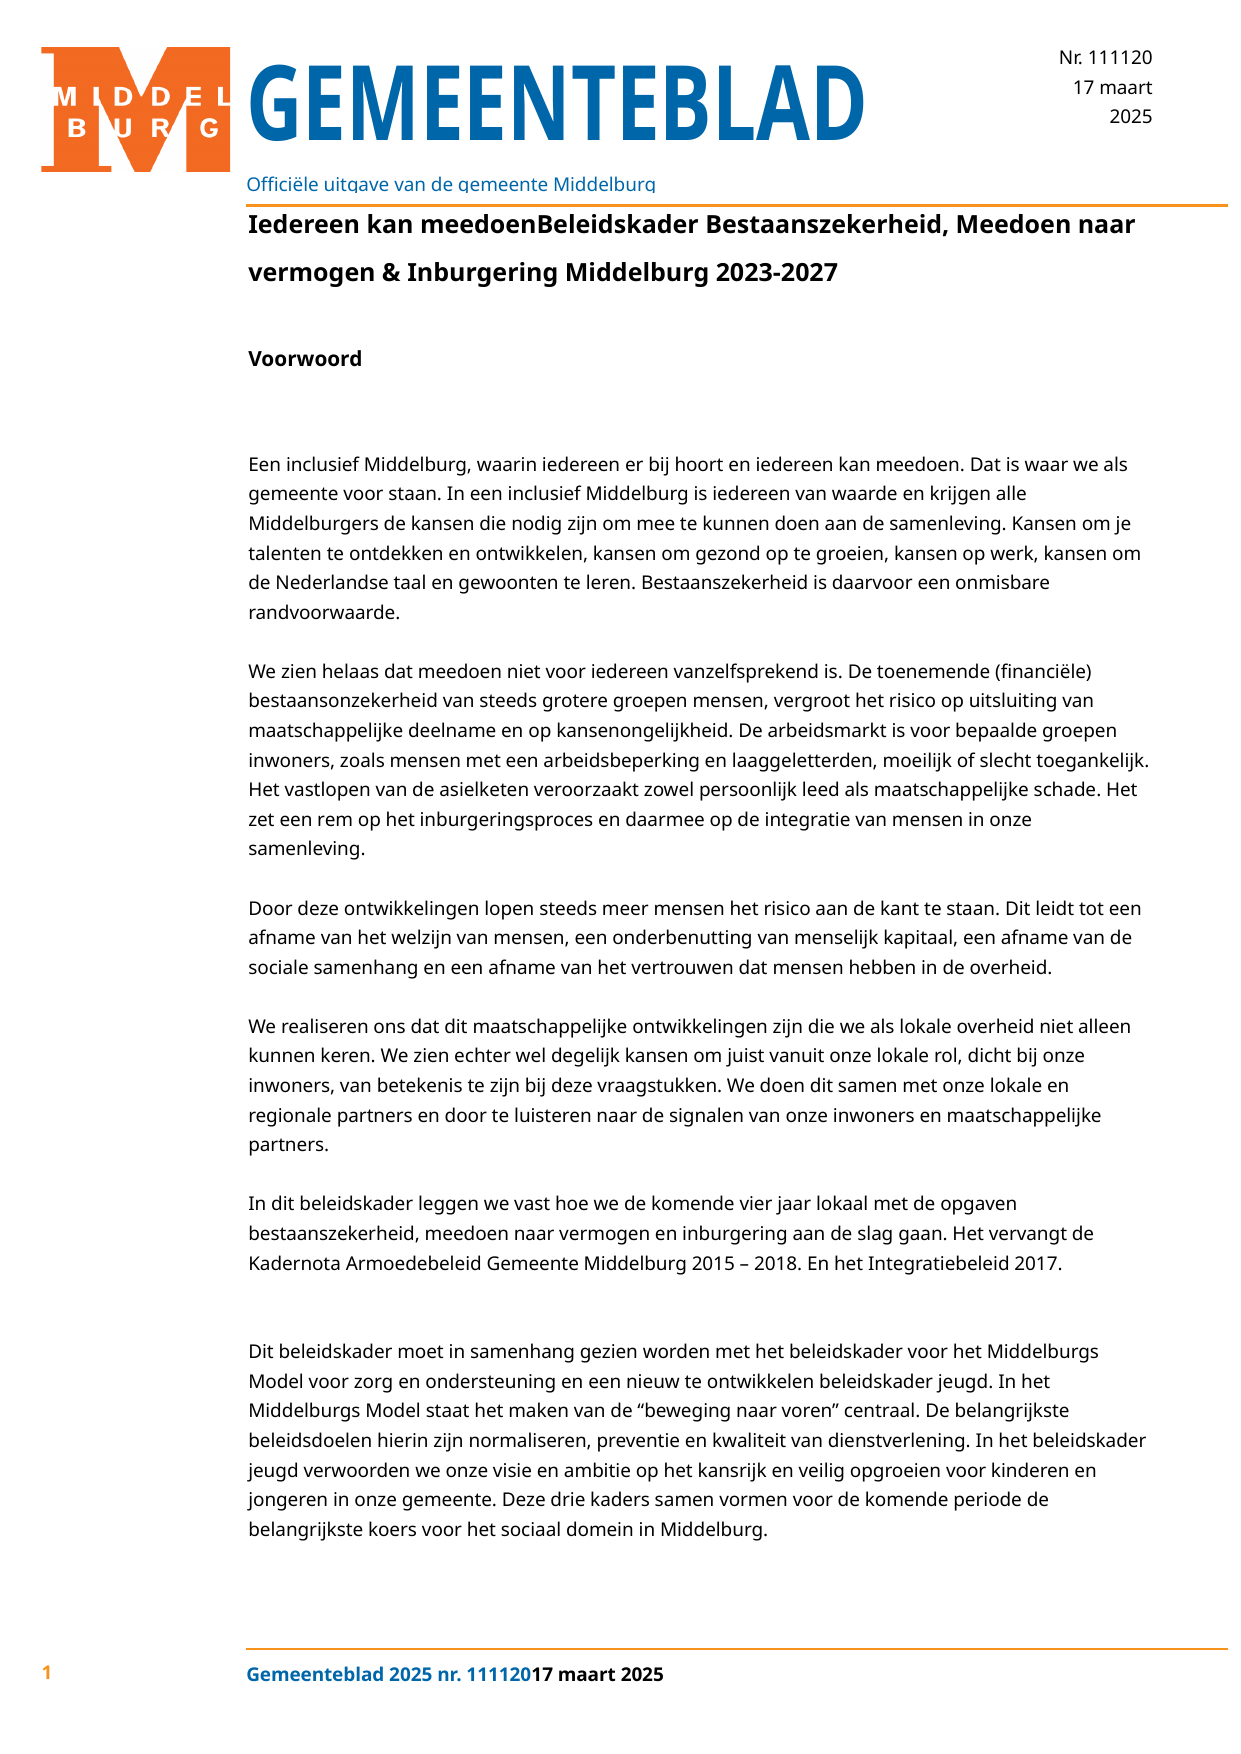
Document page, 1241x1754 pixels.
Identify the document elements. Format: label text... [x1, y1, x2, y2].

picture [41, 47, 231, 172]
text Dit beleidskader moet in samenhang gezien worden met het beleidskader voor het Middelburgs Model voor zorg en ondersteuning en een nieuw te ontwikkelen beleidskader jeugd. In het Middelburgs Model staat het maken van de “beweging naar voren” centraal. De belangrijkste beleidsdoelen hierin zijn normaliseren, preventie en kwaliteit van dienstverlening. In het beleidskader jeugd verwoorden we onze visie en ambitie op het kansrijk en veilig opgroeien voor kinderen en jongeren in onze gemeente. Deze drie kaders samen vormen voor de komende periode de belangrijkste koers voor het sociaal domein in Middelburg. [248, 1338, 1152, 1542]
text We realiseren ons dat dit maatschappelijke ontwikkelingen zijn die we als lokale overheid niet alleen kunnen keren. We zien echter wel degelijk kansen om juist vanuit onze lokale rol, dicht bij onze inwoners, van betekenis te zijn bij deze vraagstukken. We doen dit samen met onze lokale en regionale partners en door te luisteren naar de signalen van onze inwoners en maatschappelijke partners. [248, 1013, 1152, 1157]
text Voorwoord [248, 344, 1152, 372]
text In dit beleidskader leggen we vast hoe we de komende vier jaar lokaal met de opgaven bestaanszekerheid, meedoen naar vermogen en inburgering aan de slag gaan. Het vervangt de Kadernota Armoedebeleid Gemeente Middelburg 2015 – 2018. En het Integratiebeleid 2017. [248, 1191, 1152, 1275]
text We zien helaas dat meedoen niet voor iedereen vanzelfsprekend is. De toenemende (financiële) bestaansonzekerheid van steeds grotere groepen mensen, vergroot het risico op uitsluiting van maatschappelijke deelname en op kansenongelijkheid. De arbeidsmarkt is voor bepaalde groepen inwoners, zoals mensen met een arbeidsbeperking en laaggeletterden, moeilijk of slecht toegankelijk. Het vastlopen van de asielketen veroorzaakt zowel persoonlijk leed als maatschappelijke schade. Het zet een rem op het inburgeringsproces en daarmee op de integratie van mensen in onze samenleving. [248, 658, 1152, 861]
text Iedereen kan meedoenBeleidskader Bestaanszekerheid, Meedoen naar vermogen & Inburgering Middelburg 2023-2027 [248, 207, 1152, 288]
text Door deze ontwikkelingen lopen steeds meer mensen het risico aan de kant te staan. Dit leidt tot een afname van het welzijn van mensen, een onderbenutting van menselijk kapitaal, een afname van de sociale samenhang en een afname van het vertrouwen dat mensen hebben in de overheid. [248, 895, 1152, 979]
text Een inclusief Middelburg, waarin iedereen er bij hoort en iedereen kan meedoen. Dat is waar we als gemeente voor staan. In een inclusief Middelburg is iedereen van waarde en krijgen alle Middelburgers de kansen die nodig zijn om mee te kunnen doen aan de samenleving. Kansen om je talenten te ontdekken en ontwikkelen, kansen om gezond op te groeien, kansen op werk, kansen om de Nederlandse taal en gewoonten te leren. Bestaanszekerheid is daarvoor een onmisbare randvoorwaarde. [248, 451, 1152, 624]
